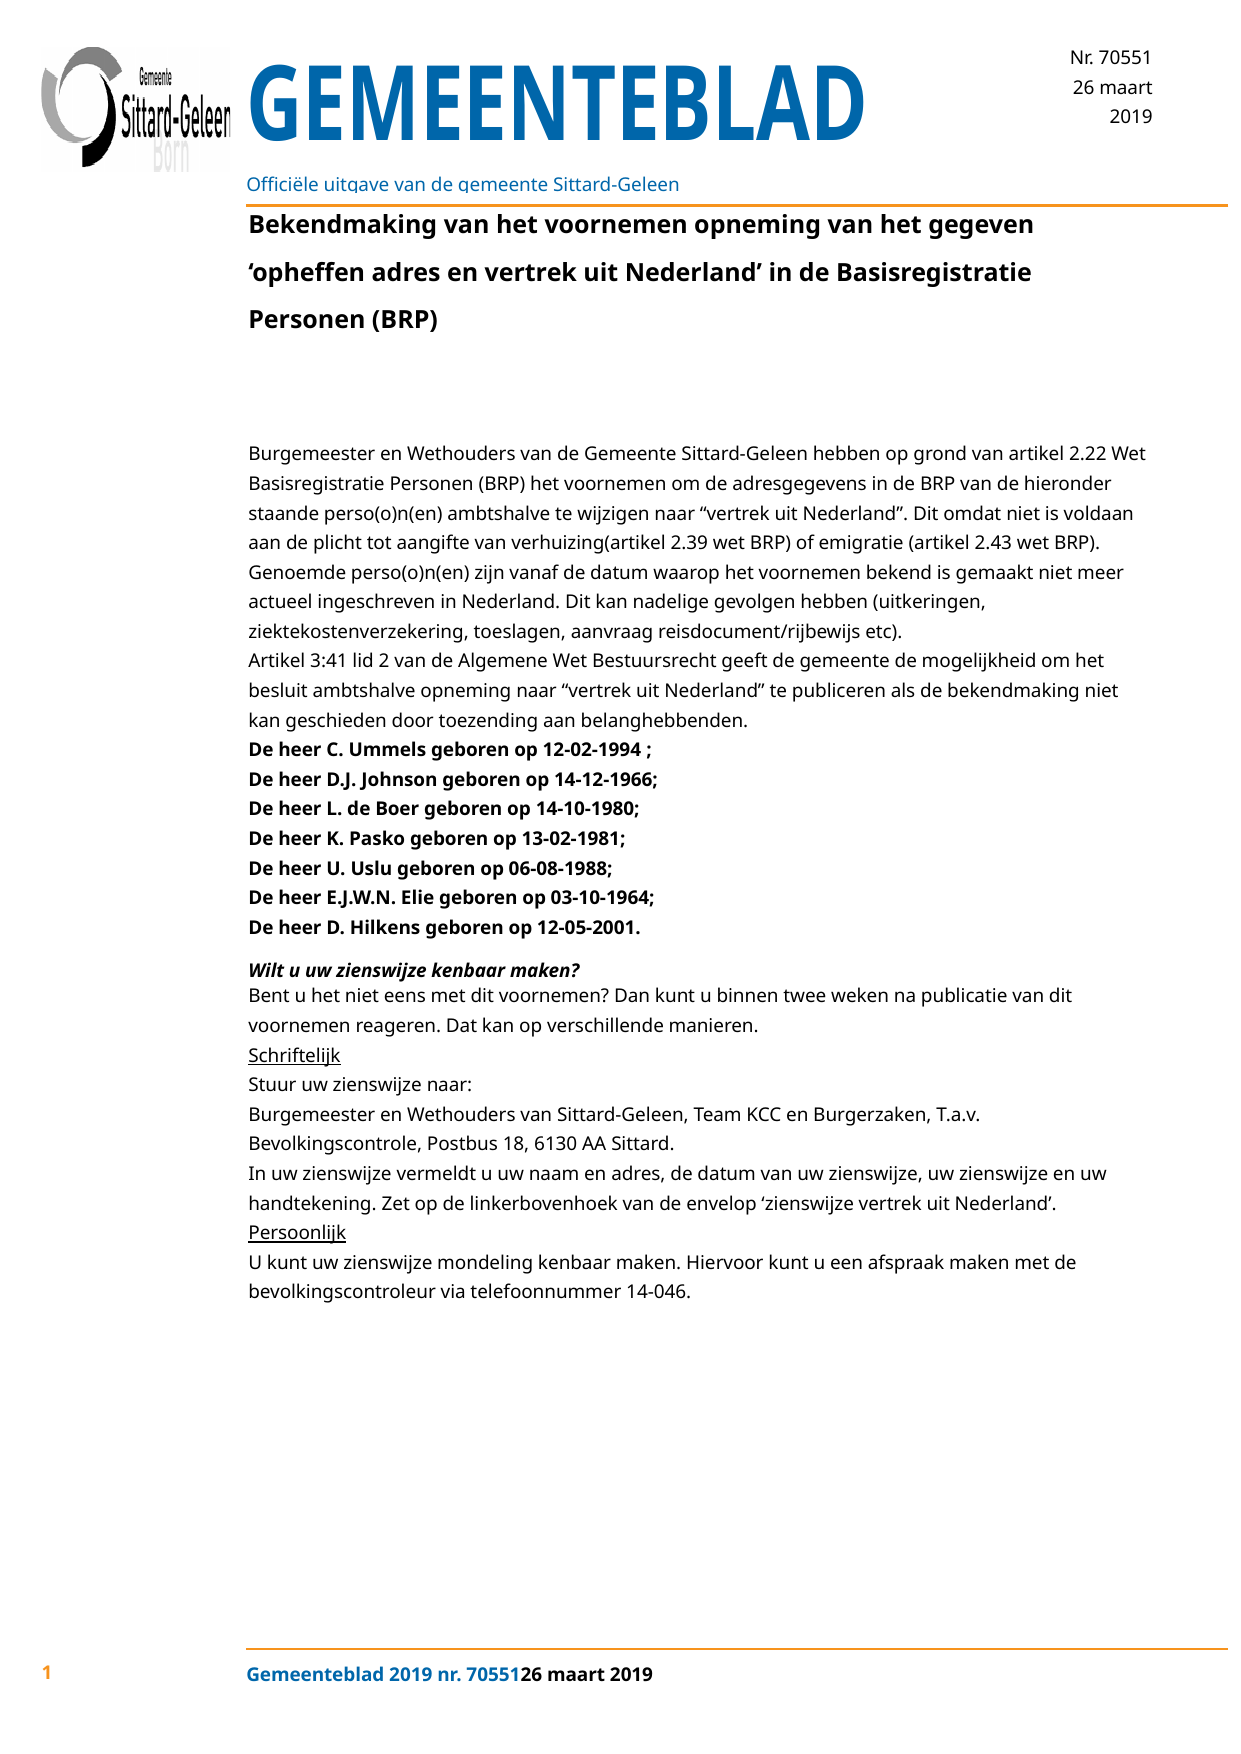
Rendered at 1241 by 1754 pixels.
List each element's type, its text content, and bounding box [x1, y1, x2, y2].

text Bent u het niet eens met dit voornemen? Dan kunt u binnen twee weken na publicatie van dit voornemen reageren. Dat kan op verschillende manieren. [248, 983, 1152, 1038]
text In uw zienswijze vermeldt u uw naam en adres, de datum van uw zienswijze, uw zienswijze en uw handtekening. Zet op de linkerbovenhoek van de envelop ‘zienswijze vertrek uit Nederland’. [248, 1160, 1152, 1216]
text De heer C. Ummels geboren op 12-02-1994 ; [248, 736, 1152, 762]
text Stuur uw zienswijze naar: [248, 1071, 1152, 1097]
text De heer L. de Boer geboren op 14-10-1980; [248, 796, 1152, 821]
text Schriftelijk [248, 1042, 1152, 1068]
text Burgemeester en Wethouders van de Gemeente Sittard-Geleen hebben op grond van artikel 2.22 Wet Basisregistratie Personen (BRP) het voornemen om de adresgegevens in de BRP van de hieronder staande perso(o)n(en) ambtshalve te wijzigen naar “vertrek uit Nederland”. Dit omdat niet is voldaan aan de plicht tot aangifte van verhuizing(artikel 2.39 wet BRP) of emigratie (artikel 2.43 wet BRP). Genoemde perso(o)n(en) zijn vanaf de datum waarop het voornemen bekend is gemaakt niet meer actueel ingeschreven in Nederland. Dit kan nadelige gevolgen hebben (uitkeringen, ziektekostenverzekering, toeslagen, aanvraag reisdocument/rijbewijs etc). [248, 441, 1152, 644]
picture [41, 47, 231, 172]
text De heer E.J.W.N. Elie geboren op 03-10-1964; [248, 884, 1152, 910]
text Burgemeester en Wethouders van Sittard-Geleen, Team KCC en Burgerzaken, T.a.v. Bevolkingscontrole, Postbus 18, 6130 AA Sittard. [248, 1101, 1152, 1156]
text Persoonlijk [248, 1219, 1152, 1245]
text De heer K. Pasko geboren op 13-02-1981; [248, 825, 1152, 851]
text De heer D. Hilkens geboren op 12-05-2001. [248, 914, 1152, 939]
text De heer U. Uslu geboren op 06-08-1988; [248, 855, 1152, 880]
text U kunt uw zienswijze mondeling kenbaar maken. Hiervoor kunt u een afspraak maken met de bevolkingscontroleur via telefoonnummer 14-046. [248, 1249, 1152, 1304]
text De heer D.J. Johnson geboren op 14-12-1966; [248, 766, 1152, 792]
text Bekendmaking van het voornemen opneming van het gegeven ‘opheffen adres en vertrek uit Nederland’ in de Basisregistratie Personen (BRP) [248, 207, 1152, 336]
text Artikel 3:41 lid 2 van de Algemene Wet Bestuursrecht geeft de gemeente de mogelijkheid om het besluit ambtshalve opneming naar “vertrek uit Nederland” te publiceren als de bekendmaking niet kan geschieden door toezending aan belanghebbenden. [248, 648, 1152, 732]
text Wilt u uw zienswijze kenbaar maken? [248, 957, 1152, 983]
